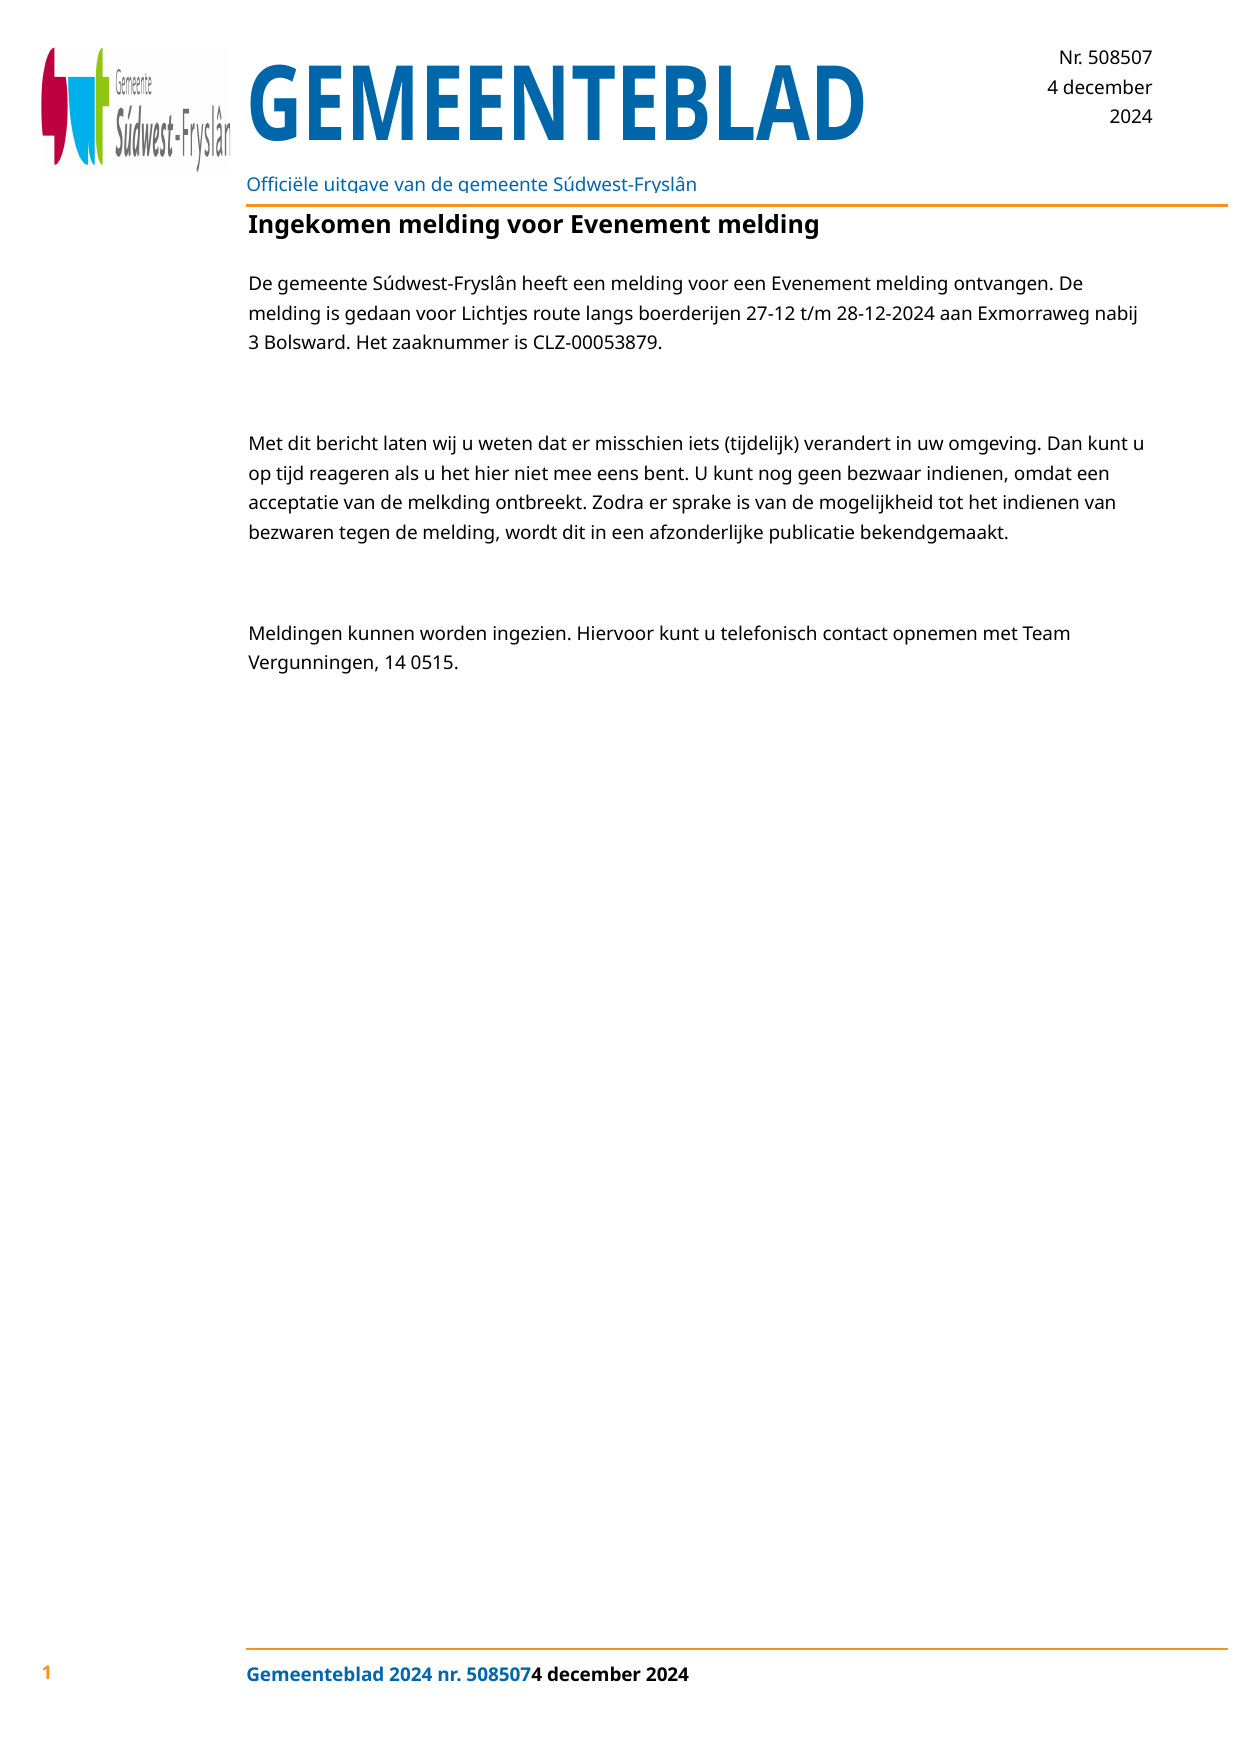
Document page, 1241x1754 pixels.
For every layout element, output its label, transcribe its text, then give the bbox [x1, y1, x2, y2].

picture [41, 47, 231, 172]
text De gemeente Súdwest-Fryslân heeft een melding voor een Evenement melding ontvangen. De melding is gedaan voor Lichtjes route langs boerderijen 27-12 t/m 28-12-2024 aan Exmorraweg nabij 3 Bolsward. Het zaaknummer is CLZ-00053879. [248, 270, 1152, 355]
text Meldingen kunnen worden ingezien. Hiervoor kunt u telefonisch contact opnemen met Team Vergunningen, 14 0515. [248, 620, 1152, 675]
text Met dit bericht laten wij u weten dat er misschien iets (tijdelijk) verandert in uw omgeving. Dan kunt u op tijd reageren als u het hier niet mee eens bent. U kunt nog geen bezwaar indienen, omdat een acceptatie van de melkding ontbreekt. Zodra er sprake is van de mogelijkheid tot het indienen van bezwaren tegen de melding, wordt dit in een afzonderlijke publicatie bekendgemaakt. [248, 430, 1152, 545]
text Ingekomen melding voor Evenement melding [248, 207, 1152, 241]
